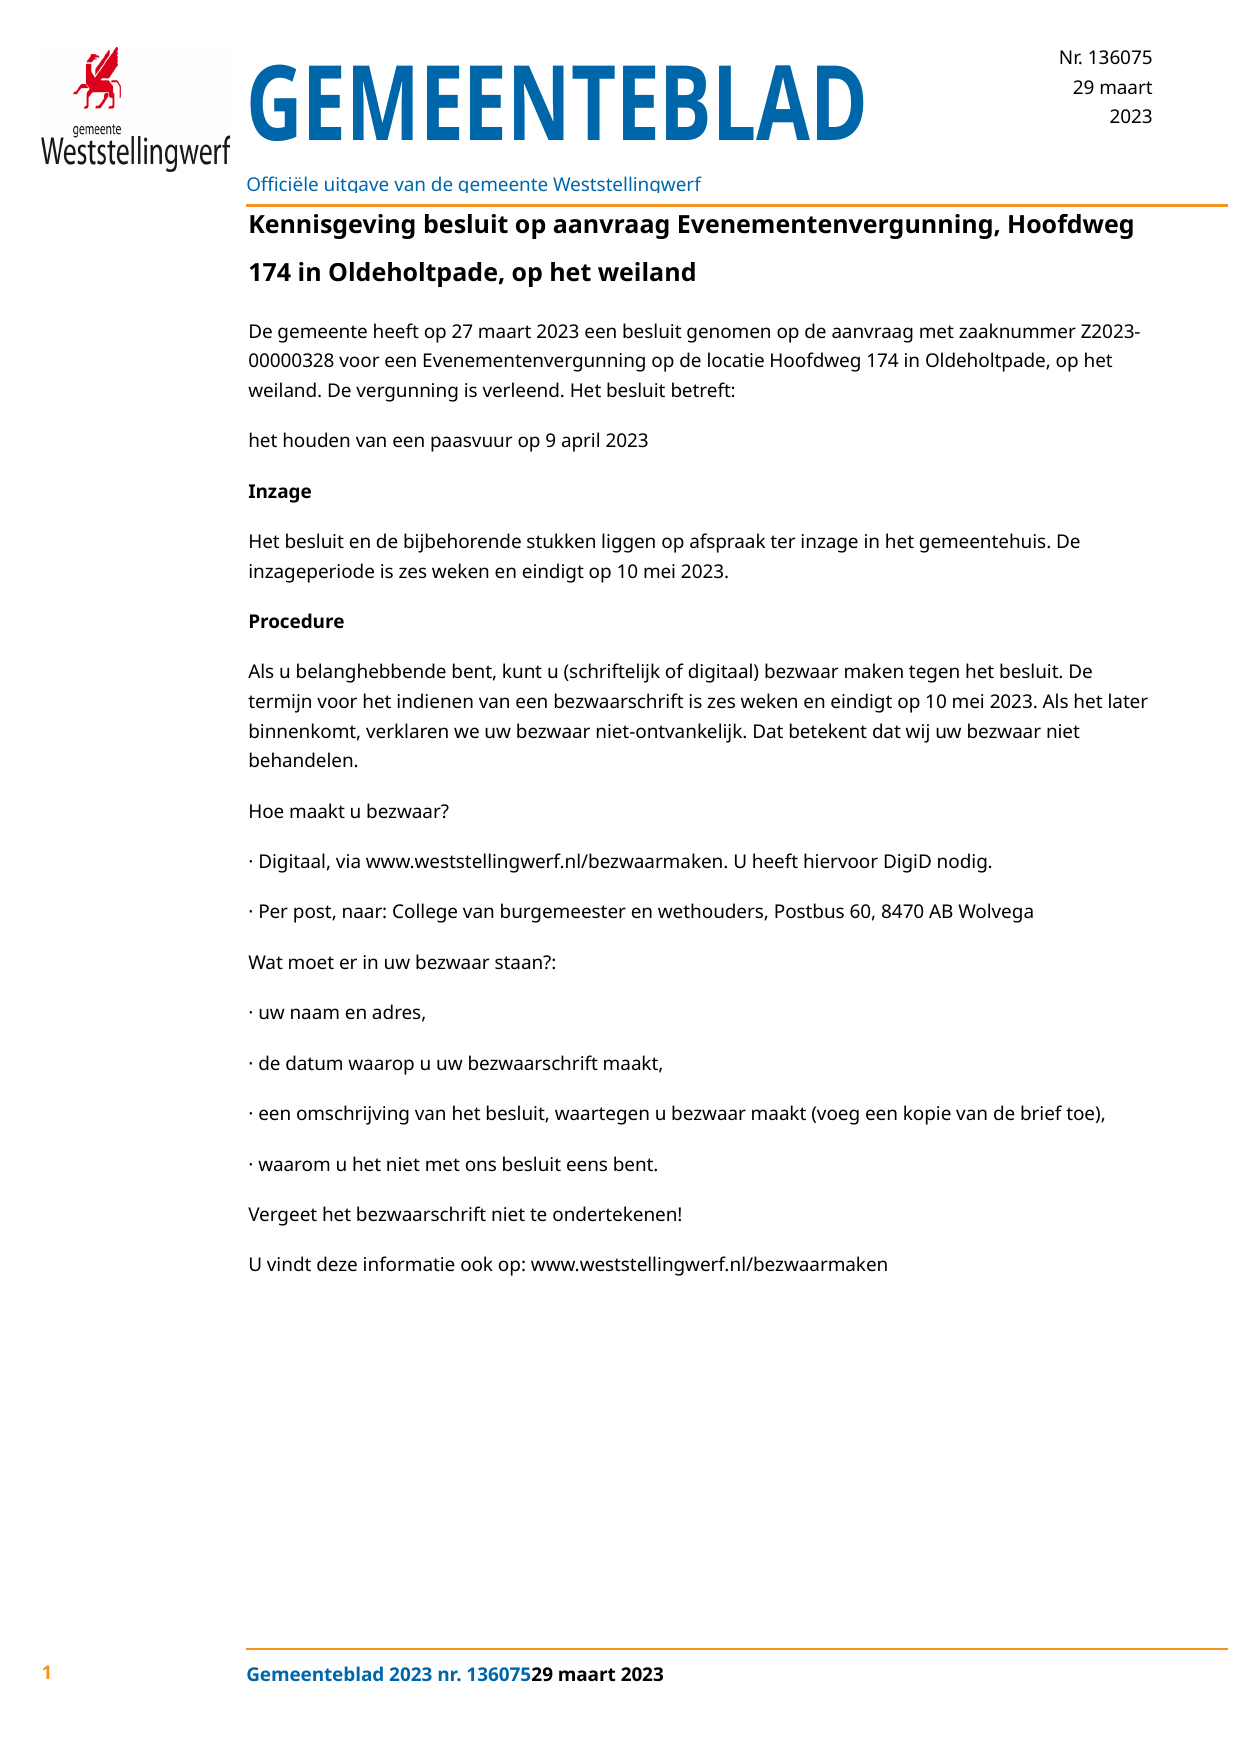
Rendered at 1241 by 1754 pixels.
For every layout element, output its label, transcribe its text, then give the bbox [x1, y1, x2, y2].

text · een omschrijving van het besluit, waartegen u bezwaar maakt (voeg een kopie van de brief toe), [248, 1100, 1152, 1126]
text Het besluit en de bijbehorende stukken liggen op afspraak ter inzage in het gemeentehuis. De inzageperiode is zes weken en eindigt op 10 mei 2023. [248, 528, 1152, 584]
text het houden van een paasvuur op 9 april 2023 [248, 427, 1152, 453]
text Als u belanghebbende bent, kunt u (schriftelijk of digitaal) bezwaar maken tegen het besluit. De termijn voor het indienen van een bezwaarschrift is zes weken en eindigt op 10 mei 2023. Als het later binnenkomt, verklaren we uw bezwaar niet-ontvankelijk. Dat betekent dat wij uw bezwaar niet behandelen. [248, 659, 1152, 773]
text · de datum waarop u uw bezwaarschrift maakt, [248, 1050, 1152, 1076]
text Kennisgeving besluit op aanvraag Evenementenvergunning, Hoofdweg 174 in Oldeholtpade, op het weiland [248, 207, 1152, 288]
text Inzage [248, 478, 1152, 504]
text Procedure [248, 608, 1152, 634]
picture [41, 47, 231, 172]
text Vergeet het bezwaarschrift niet te ondertekenen! [248, 1201, 1152, 1227]
text Hoe maakt u bezwaar? [248, 798, 1152, 824]
text Wat moet er in uw bezwaar staan?: [248, 949, 1152, 975]
text · Per post, naar: College van burgemeester en wethouders, Postbus 60, 8470 AB Wolvega [248, 899, 1152, 924]
text · uw naam en adres, [248, 999, 1152, 1025]
text · Digitaal, via www.weststellingwerf.nl/bezwaarmaken. U heeft hiervoor DigiD nodig. [248, 848, 1152, 874]
text · waarom u het niet met ons besluit eens bent. [248, 1151, 1152, 1177]
text De gemeente heeft op 27 maart 2023 een besluit genomen op de aanvraag met zaaknummer Z2023-00000328 voor een Evenementenvergunning op de locatie Hoofdweg 174 in Oldeholtpade, op het weiland. De vergunning is verleend. Het besluit betreft: [248, 318, 1152, 403]
text U vindt deze informatie ook op: www.weststellingwerf.nl/bezwaarmaken [248, 1252, 1152, 1277]
